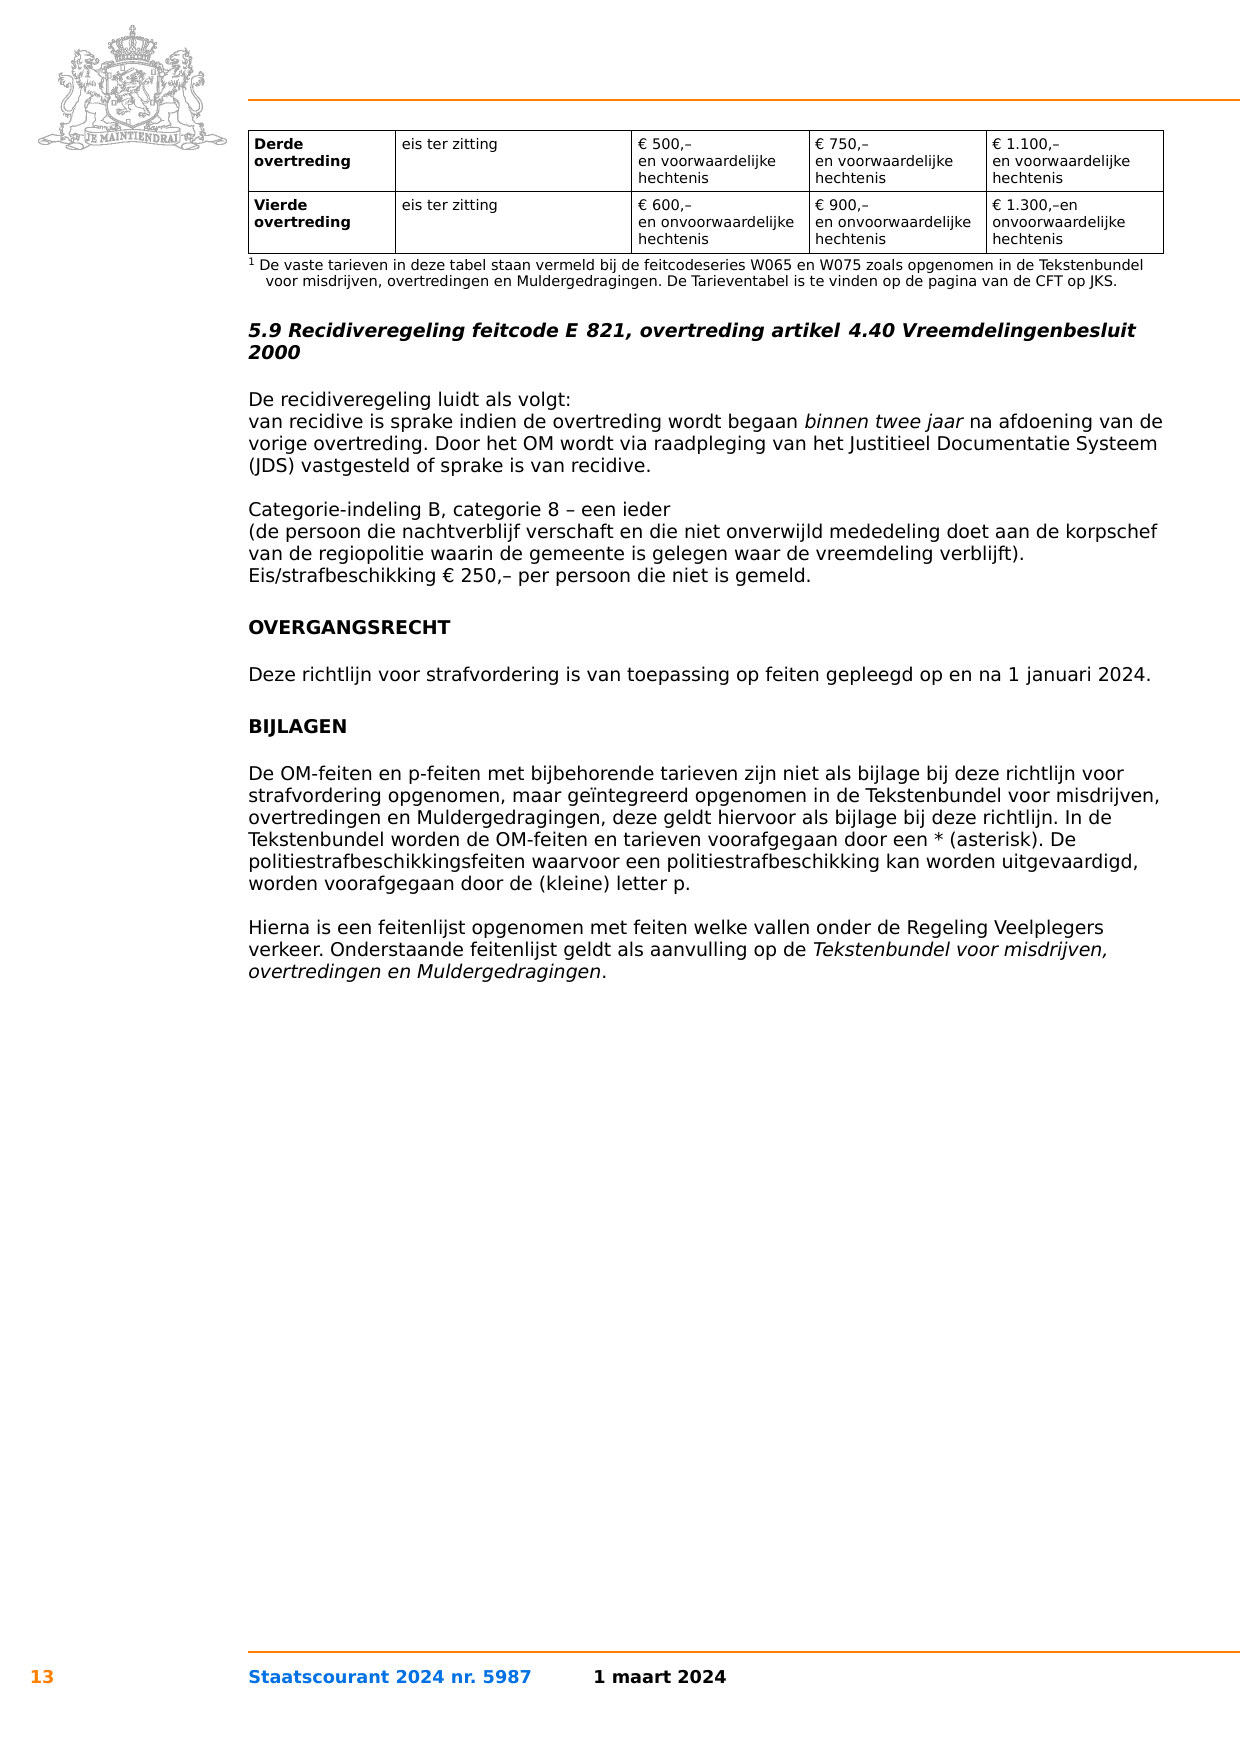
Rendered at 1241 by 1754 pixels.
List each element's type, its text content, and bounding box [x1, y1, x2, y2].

text De OM-feiten en p-feiten met bijbehorende tarieven zijn niet als bijlage bij deze richtlijn voor strafvordering opgenomen, maar geïntegreerd opgenomen in de Tekstenbundel voor misdrijven, overtredingen en Muldergedragingen, deze geldt hiervoor als bijlage bij deze richtlijn. In de Tekstenbundel worden de OM-feiten en tarieven voorafgegaan door een * (asterisk). De politiestrafbeschikkingsfeiten waarvoor een politiestrafbeschikking kan worden uitgevaardigd, worden voorafgegaan door de (kleine) letter p. [248, 763, 1163, 895]
text De recidiveregeling luidt als volgt: [248, 389, 1163, 411]
table_cell € 900,– en onvoorwaardelijke hechtenis [810, 192, 986, 253]
table_cell eis ter zitting [396, 192, 631, 253]
table_cell € 1.300,–en onvoorwaardelijke hechtenis [987, 192, 1163, 253]
table_cell eis ter zitting [396, 131, 631, 191]
table_cell € 600,– en onvoorwaardelijke hechtenis [632, 192, 809, 253]
subtitle 5.9 Recidiveregeling feitcode E 821, overtreding artikel 4.40 Vreemdelingenbesluit 2000 [248, 320, 1163, 364]
table_cell € 500,– en voorwaardelijke hechtenis [632, 131, 809, 191]
table_cell € 1.100,– en voorwaardelijke hechtenis [987, 131, 1163, 191]
text Hierna is een feitenlijst opgenomen met feiten welke vallen onder de Regeling Veelplegers verkeer. Onderstaande feitenlijst geldt als aanvulling op de Tekstenbundel voor misdrijven, overtredingen en Muldergedragingen. [248, 917, 1163, 983]
text Deze richtlijn voor strafvordering is van toepassing op feiten gepleegd op en na 1 januari 2024. [248, 664, 1163, 686]
picture [38, 25, 227, 150]
table_cell 1 De vaste tarieven in deze tabel staan vermeld bij de feitcodeseries W065 en W075 zoals opgenomen in de Tekstenbundel voor misdrijven, overtredingen en Muldergedragingen. De Tarieventabel is te vinden op de pagina van de CFT op JKS. [248, 254, 1163, 290]
table_cell Vierde overtreding [249, 192, 395, 253]
table_cell Derde overtreding [249, 131, 395, 191]
subtitle BIJLAGEN [248, 716, 1163, 738]
text (de persoon die nachtverblijf verschaft en die niet onverwijld mededeling doet aan de korpschef van de regiopolitie waarin de gemeente is gelegen waar de vreemdeling verblijft). [248, 521, 1163, 565]
text Eis/strafbeschikking € 250,– per persoon die niet is gemeld. [248, 565, 1163, 587]
subtitle OVERGANGSRECHT [248, 617, 1163, 639]
text Categorie-indeling B, categorie 8 – een ieder [248, 499, 1163, 521]
text van recidive is sprake indien de overtreding wordt begaan binnen twee jaar na afdoening van de vorige overtreding. Door het OM wordt via raadpleging van het Justitieel Documentatie Systeem (JDS) vastgesteld of sprake is van recidive. [248, 411, 1163, 477]
table_cell € 750,– en voorwaardelijke hechtenis [810, 131, 986, 191]
